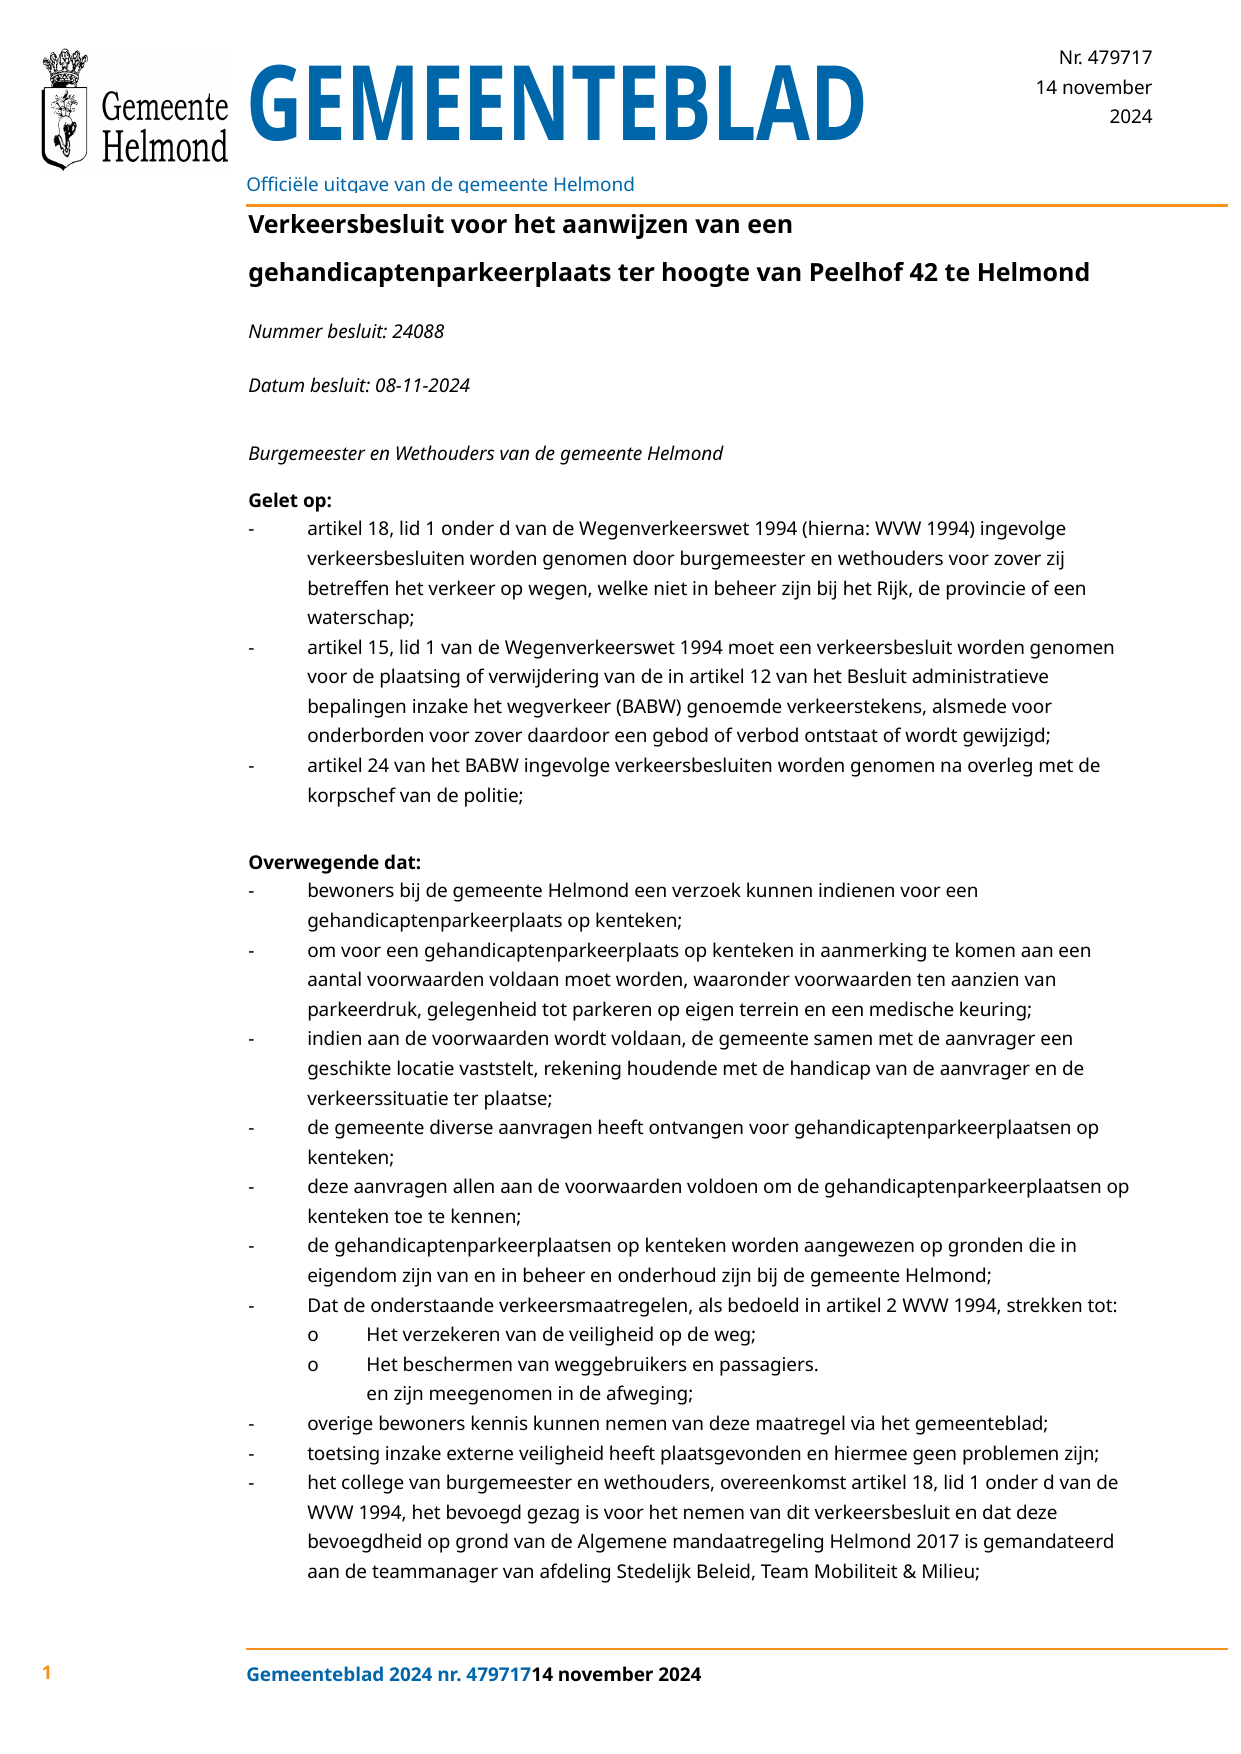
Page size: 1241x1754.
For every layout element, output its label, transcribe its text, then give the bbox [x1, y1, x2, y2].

list en zijn meegenomen in de afweging; [307, 1381, 1152, 1406]
list om voor een gehandicaptenparkeerplaats op kenteken in aanmerking te komen aan een aantal voorwaarden voldaan moet worden, waaronder voorwaarden ten aanzien van parkeerdruk, gelegenheid tot parkeren op eigen terrein en een medische keuring; [248, 937, 1152, 1022]
text Verkeersbesluit voor het aanwijzen van een gehandicaptenparkeerplaats ter hoogte van Peelhof 42 te Helmond [248, 207, 1152, 288]
list Het verzekeren van de veiligheid op de weg; [307, 1321, 1152, 1347]
list Het beschermen van weggebruikers en passagiers. [307, 1351, 1152, 1377]
list indien aan de voorwaarden wordt voldaan, de gemeente samen met de aanvrager een geschikte locatie vaststelt, rekening houdende met de handicap van de aanvrager en de verkeerssituatie ter plaatse; [248, 1026, 1152, 1111]
list deze aanvragen allen aan de voorwaarden voldoen om de gehandicaptenparkeerplaatsen op kenteken toe te kennen; [248, 1173, 1152, 1229]
list het college van burgemeester en wethouders, overeenkomst artikel 18, lid 1 onder d van de WVW 1994, het bevoegd gezag is voor het nemen van dit verkeersbesluit en dat deze bevoegdheid op grond van de Algemene mandaatregeling Helmond 2017 is gemandateerd aan de teammanager van afdeling Stedelijk Beleid, Team Mobiliteit & Milieu; [248, 1469, 1152, 1584]
list overige bewoners kennis kunnen nemen van deze maatregel via het gemeenteblad; [248, 1410, 1152, 1436]
list de gemeente diverse aanvragen heeft ontvangen voor gehandicaptenparkeerplaatsen op kenteken; [248, 1114, 1152, 1170]
list artikel 24 van het BABW ingevolge verkeersbesluiten worden genomen na overleg met de korpschef van de politie; [248, 752, 1152, 808]
list de gehandicaptenparkeerplaatsen op kenteken worden aangewezen op gronden die in eigendom zijn van en in beheer en onderhoud zijn bij de gemeente Helmond; [248, 1233, 1152, 1288]
text Nummer besluit: 24088 [248, 318, 1152, 344]
list artikel 18, lid 1 onder d van de Wegenverkeerswet 1994 (hierna: WVW 1994) ingevolge verkeersbesluiten worden genomen door burgemeester en wethouders voor zover zij betreffen het verkeer op wegen, welke niet in beheer zijn bij het Rijk, de provincie of een waterschap; [248, 516, 1152, 630]
text Burgemeester en Wethouders van de gemeente Helmond [248, 440, 1152, 465]
list Dat de onderstaande verkeersmaatregelen, als bedoeld in artikel 2 WVW 1994, strekken tot: [248, 1292, 1152, 1318]
picture [41, 47, 231, 172]
list bewoners bij de gemeente Helmond een verzoek kunnen indienen voor een gehandicaptenparkeerplaats op kenteken; [248, 878, 1152, 933]
text Gelet op: [248, 487, 1152, 513]
text Overwegende dat: [248, 849, 1152, 875]
list artikel 15, lid 1 van de Wegenverkeerswet 1994 moet een verkeersbesluit worden genomen voor de plaatsing of verwijdering van de in artikel 12 van het Besluit administratieve bepalingen inzake het wegverkeer (BABW) genoemde verkeerstekens, alsmede voor onderborden voor zover daardoor een gebod of verbod ontstaat of wordt gewijzigd; [248, 634, 1152, 748]
list toetsing inzake externe veiligheid heeft plaatsgevonden en hiermee geen problemen zijn; [248, 1440, 1152, 1466]
text Datum besluit: 08-11-2024 [248, 372, 1152, 398]
